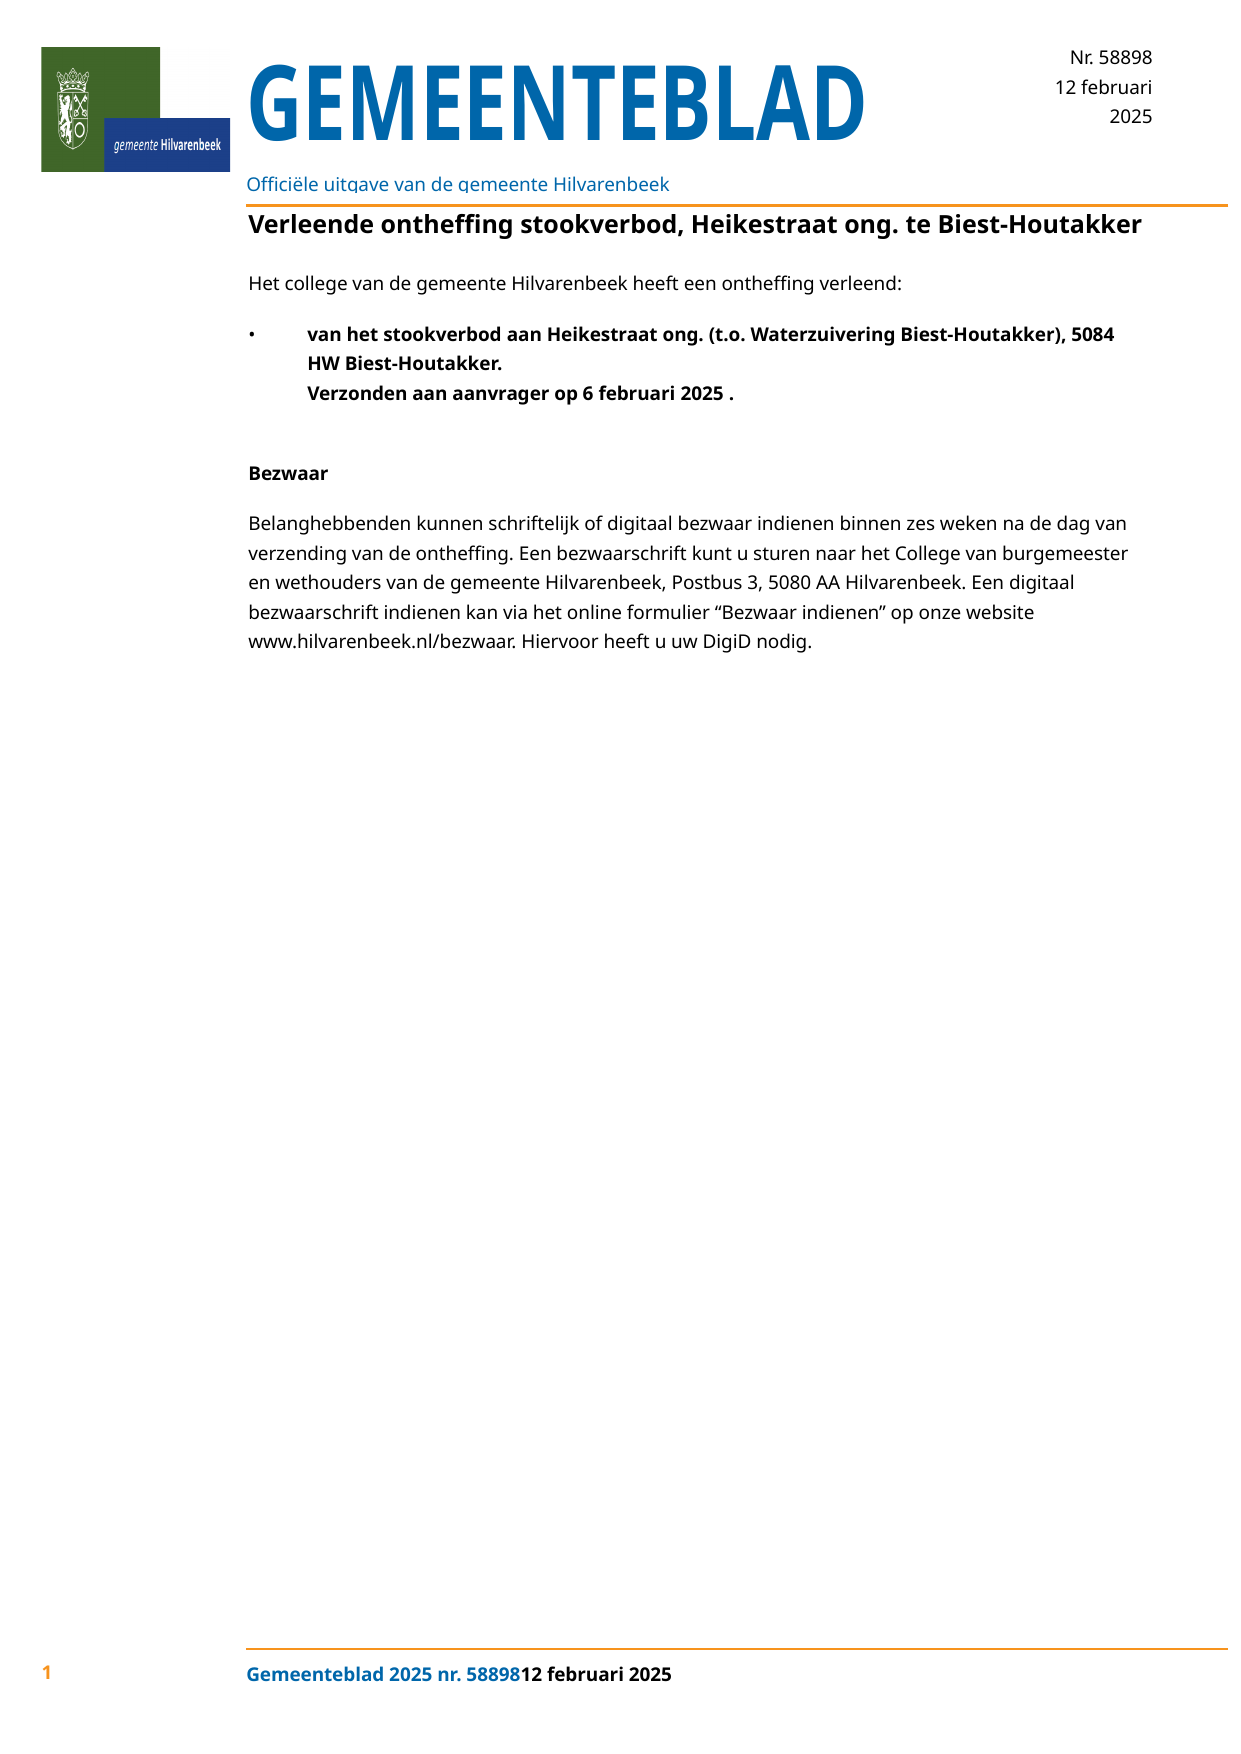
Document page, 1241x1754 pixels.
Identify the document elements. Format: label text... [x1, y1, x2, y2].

text Bezwaar [248, 460, 1152, 486]
list Verzonden aan aanvrager op 6 februari 2025 . [248, 380, 1152, 406]
text Belanghebbenden kunnen schriftelijk of digitaal bezwaar indienen binnen zes weken na de dag van verzending van de ontheffing. Een bezwaarschrift kunt u sturen naar het College van burgemeester en wethouders van de gemeente Hilvarenbeek, Postbus 3, 5080 AA Hilvarenbeek. Een digitaal bezwaarschrift indienen kan via het online formulier “Bezwaar indienen” op onze website www.hilvarenbeek.nl/bezwaar. Hiervoor heeft u uw DigiD nodig. [248, 510, 1152, 654]
text Verleende ontheffing stookverbod, Heikestraat ong. te Biest-Houtakker [248, 207, 1152, 241]
list van het stookverbod aan Heikestraat ong. (t.o. Waterzuivering Biest-Houtakker), 5084 HW Biest-Houtakker. [248, 321, 1152, 376]
text Het college van de gemeente Hilvarenbeek heeft een ontheffing verleend: [248, 270, 1152, 296]
picture [41, 47, 231, 172]
